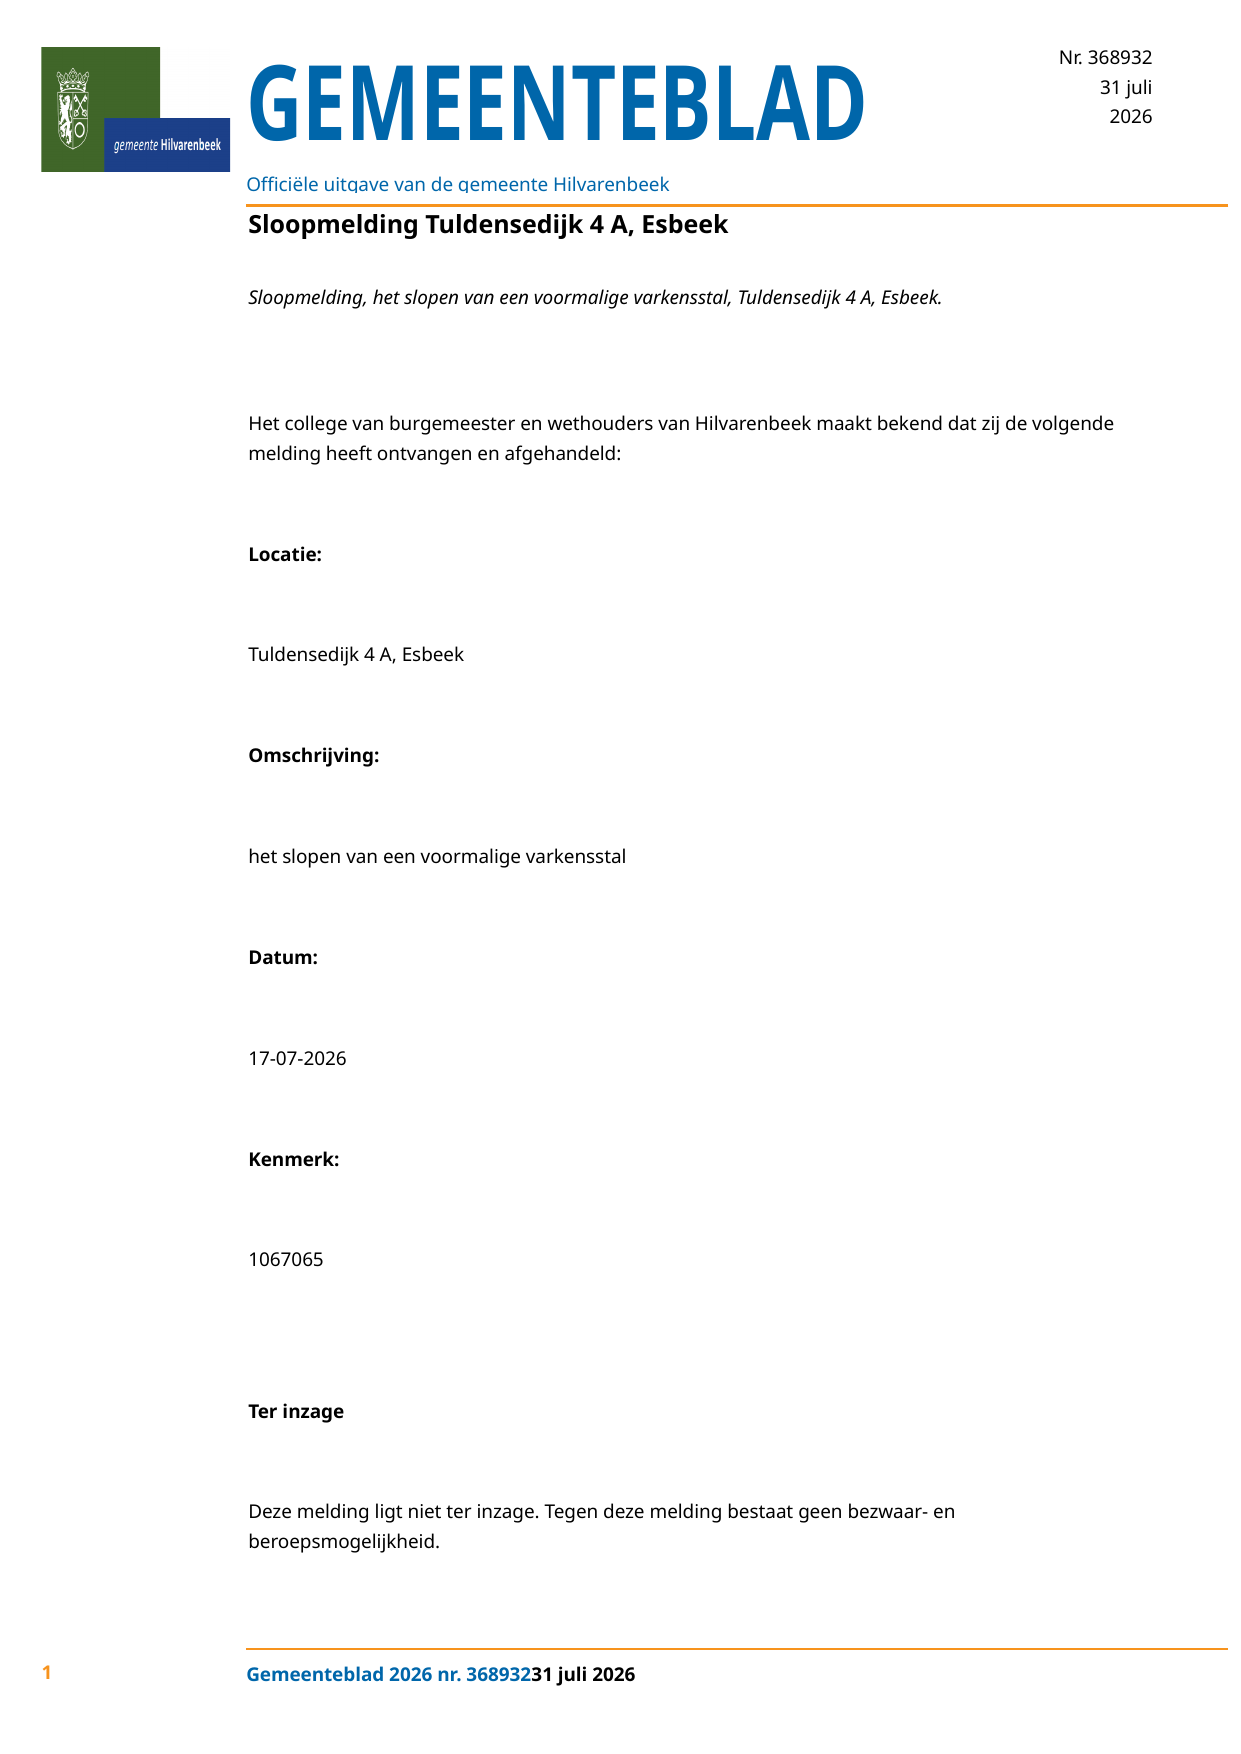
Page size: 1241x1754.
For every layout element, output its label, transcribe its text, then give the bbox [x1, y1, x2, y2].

picture [41, 47, 231, 172]
text Sloopmelding Tuldensedijk 4 A, Esbeek [248, 207, 1152, 241]
text Locatie: [248, 541, 1152, 567]
text Ter inzage [248, 1398, 1152, 1424]
text 17-07-2026 [248, 1045, 1152, 1071]
text Datum: [248, 944, 1152, 970]
text het slopen van een voormalige varkensstal [248, 843, 1152, 869]
text Omschrijving: [248, 742, 1152, 768]
text 1067065 [248, 1247, 1152, 1272]
text Deze melding ligt niet ter inzage. Tegen deze melding bestaat geen bezwaar- en beroepsmogelijkheid. [248, 1499, 1152, 1554]
text Sloopmelding, het slopen van een voormalige varkensstal, Tuldensedijk 4 A, Esbeek. [248, 284, 1152, 309]
text Tuldensedijk 4 A, Esbeek [248, 642, 1152, 667]
text Het college van burgemeester en wethouders van Hilvarenbeek maakt bekend dat zij de volgende melding heeft ontvangen en afgehandeld: [248, 410, 1152, 466]
text Kenmerk: [248, 1146, 1152, 1172]
